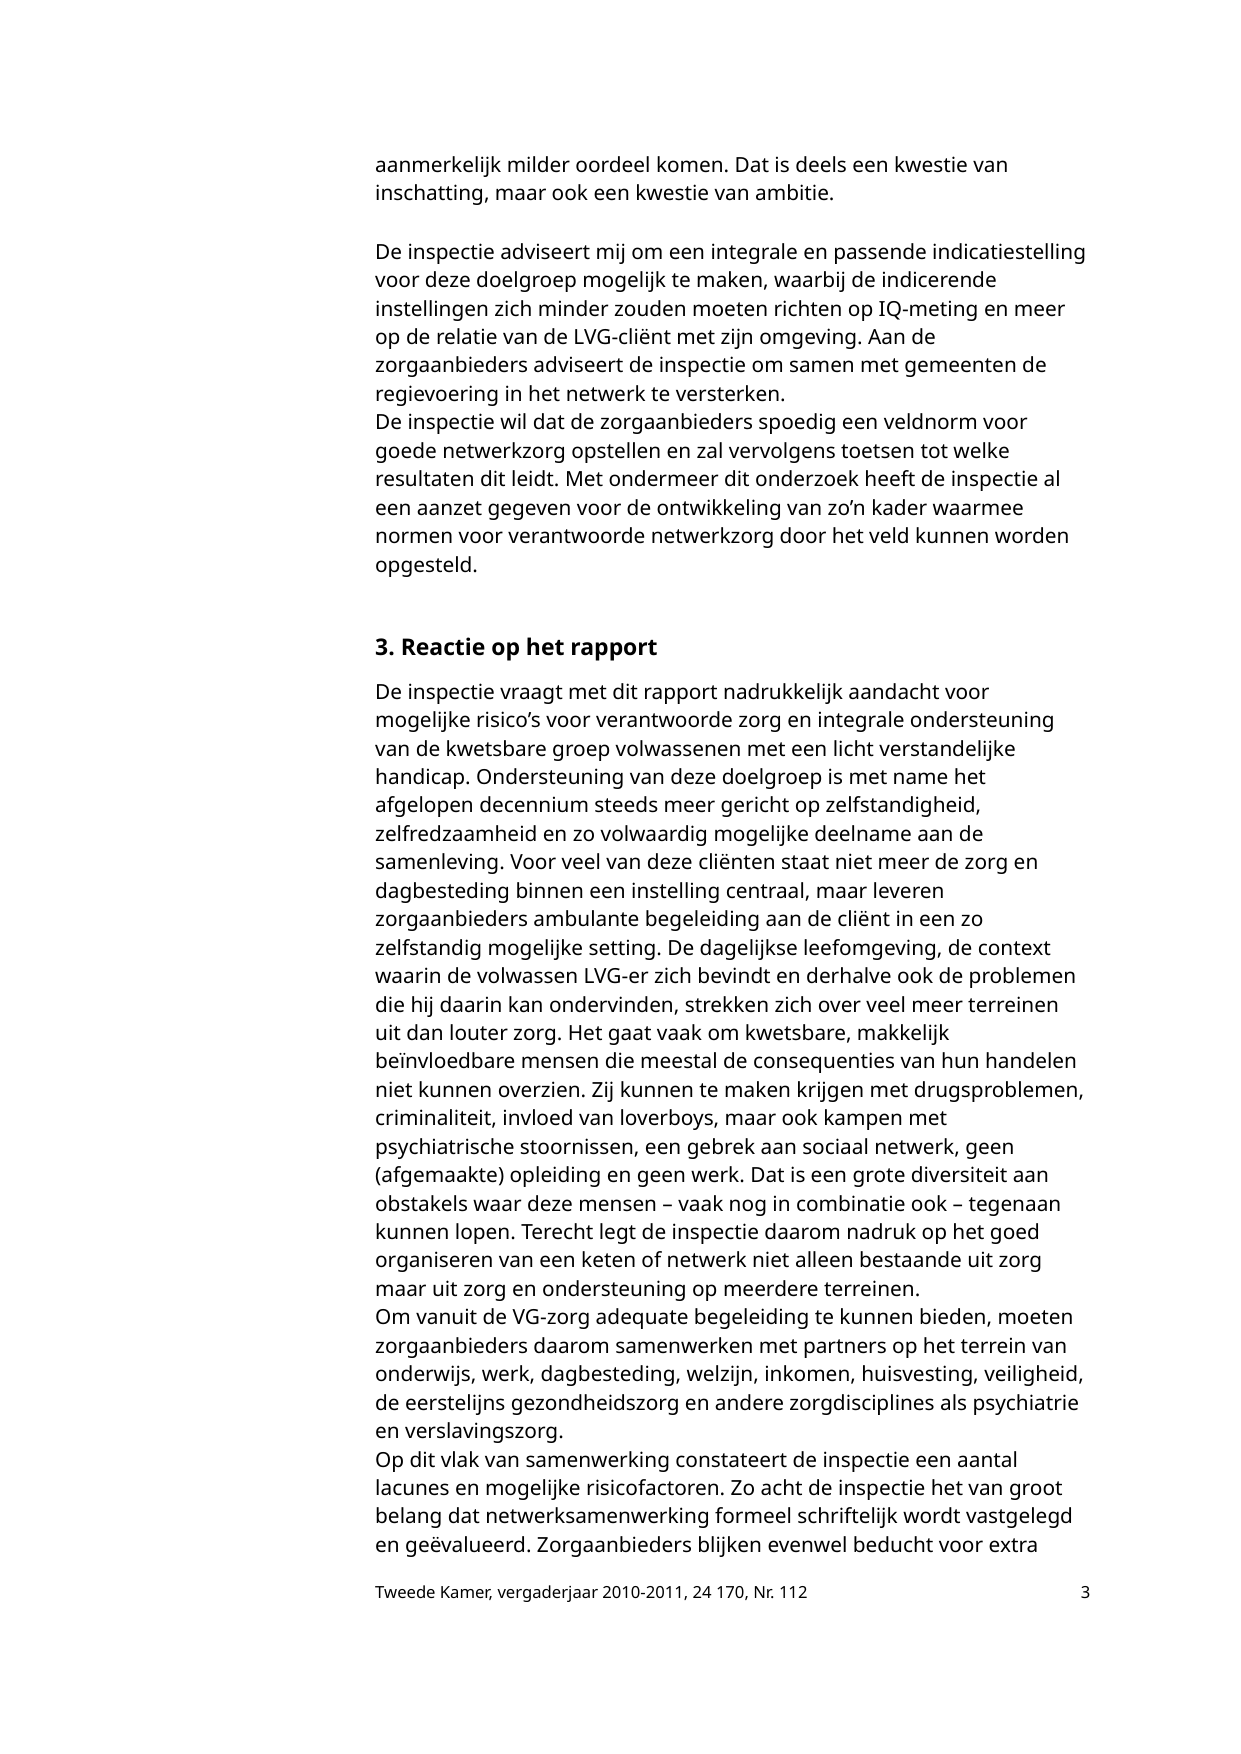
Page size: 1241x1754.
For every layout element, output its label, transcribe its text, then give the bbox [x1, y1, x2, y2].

text aanmerkelijk milder oordeel komen. Dat is deels een kwestie van inschatting, maar ook een kwestie van ambitie. [375, 150, 1090, 207]
text De inspectie adviseert mij om een integrale en passende indicatiestelling voor deze doelgroep mogelijk te maken, waarbij de indicerende instellingen zich minder zouden moeten richten op IQ-meting en meer op de relatie van de LVG-cliënt met zijn omgeving. Aan de zorgaanbieders adviseert de inspectie om samen met gemeenten de regievoering in het netwerk te versterken. [375, 237, 1090, 407]
text De inspectie wil dat de zorgaanbieders spoedig een veldnorm voor goede netwerkzorg opstellen en zal vervolgens toetsen tot welke resultaten dit leidt. Met ondermeer dit onderzoek heeft de inspectie al een aanzet gegeven voor de ontwikkeling van zo’n kader waarmee normen voor verantwoorde netwerkzorg door het veld kunnen worden opgesteld. [375, 407, 1090, 578]
text Op dit vlak van samenwerking constateert de inspectie een aantal lacunes en mogelijke risicofactoren. Zo acht de inspectie het van groot belang dat netwerksamenwerking formeel schriftelijk wordt vastgelegd en geëvalueerd. Zorgaanbieders blijken evenwel beducht voor extra [375, 1445, 1090, 1558]
subtitle 3. Reactie op het rapport [375, 631, 1090, 662]
text De inspectie vraagt met dit rapport nadrukkelijk aandacht voor mogelijke risico’s voor verantwoorde zorg en integrale ondersteuning van de kwetsbare groep volwassenen met een licht verstandelijke handicap. Ondersteuning van deze doelgroep is met name het afgelopen decennium steeds meer gericht op zelfstandigheid, zelfredzaamheid en zo volwaardig mogelijke deelname aan de samenleving. Voor veel van deze cliënten staat niet meer de zorg en dagbesteding binnen een instelling centraal, maar leveren zorgaanbieders ambulante begeleiding aan de cliënt in een zo zelfstandig mogelijke setting. De dagelijkse leefomgeving, de context waarin de volwassen LVG-er zich bevindt en derhalve ook de problemen die hij daarin kan ondervinden, strekken zich over veel meer terreinen uit dan louter zorg. Het gaat vaak om kwetsbare, makkelijk beïnvloedbare mensen die meestal de consequenties van hun handelen niet kunnen overzien. Zij kunnen te maken krijgen met drugsproblemen, criminaliteit, invloed van loverboys, maar ook kampen met psychiatrische stoornissen, een gebrek aan sociaal netwerk, geen (afgemaakte) opleiding en geen werk. Dat is een grote diversiteit aan obstakels waar deze mensen – vaak nog in combinatie ook – tegenaan kunnen lopen. Terecht legt de inspectie daarom nadruk op het goed organiseren van een keten of netwerk niet alleen bestaande uit zorg maar uit zorg en ondersteuning op meerdere terreinen. [375, 677, 1090, 1302]
text Om vanuit de VG-zorg adequate begeleiding te kunnen bieden, moeten zorgaanbieders daarom samenwerken met partners op het terrein van onderwijs, werk, dagbesteding, welzijn, inkomen, huisvesting, veiligheid, de eerstelijns gezondheidszorg en andere zorgdisciplines als psychiatrie en verslavingszorg. [375, 1302, 1090, 1445]
